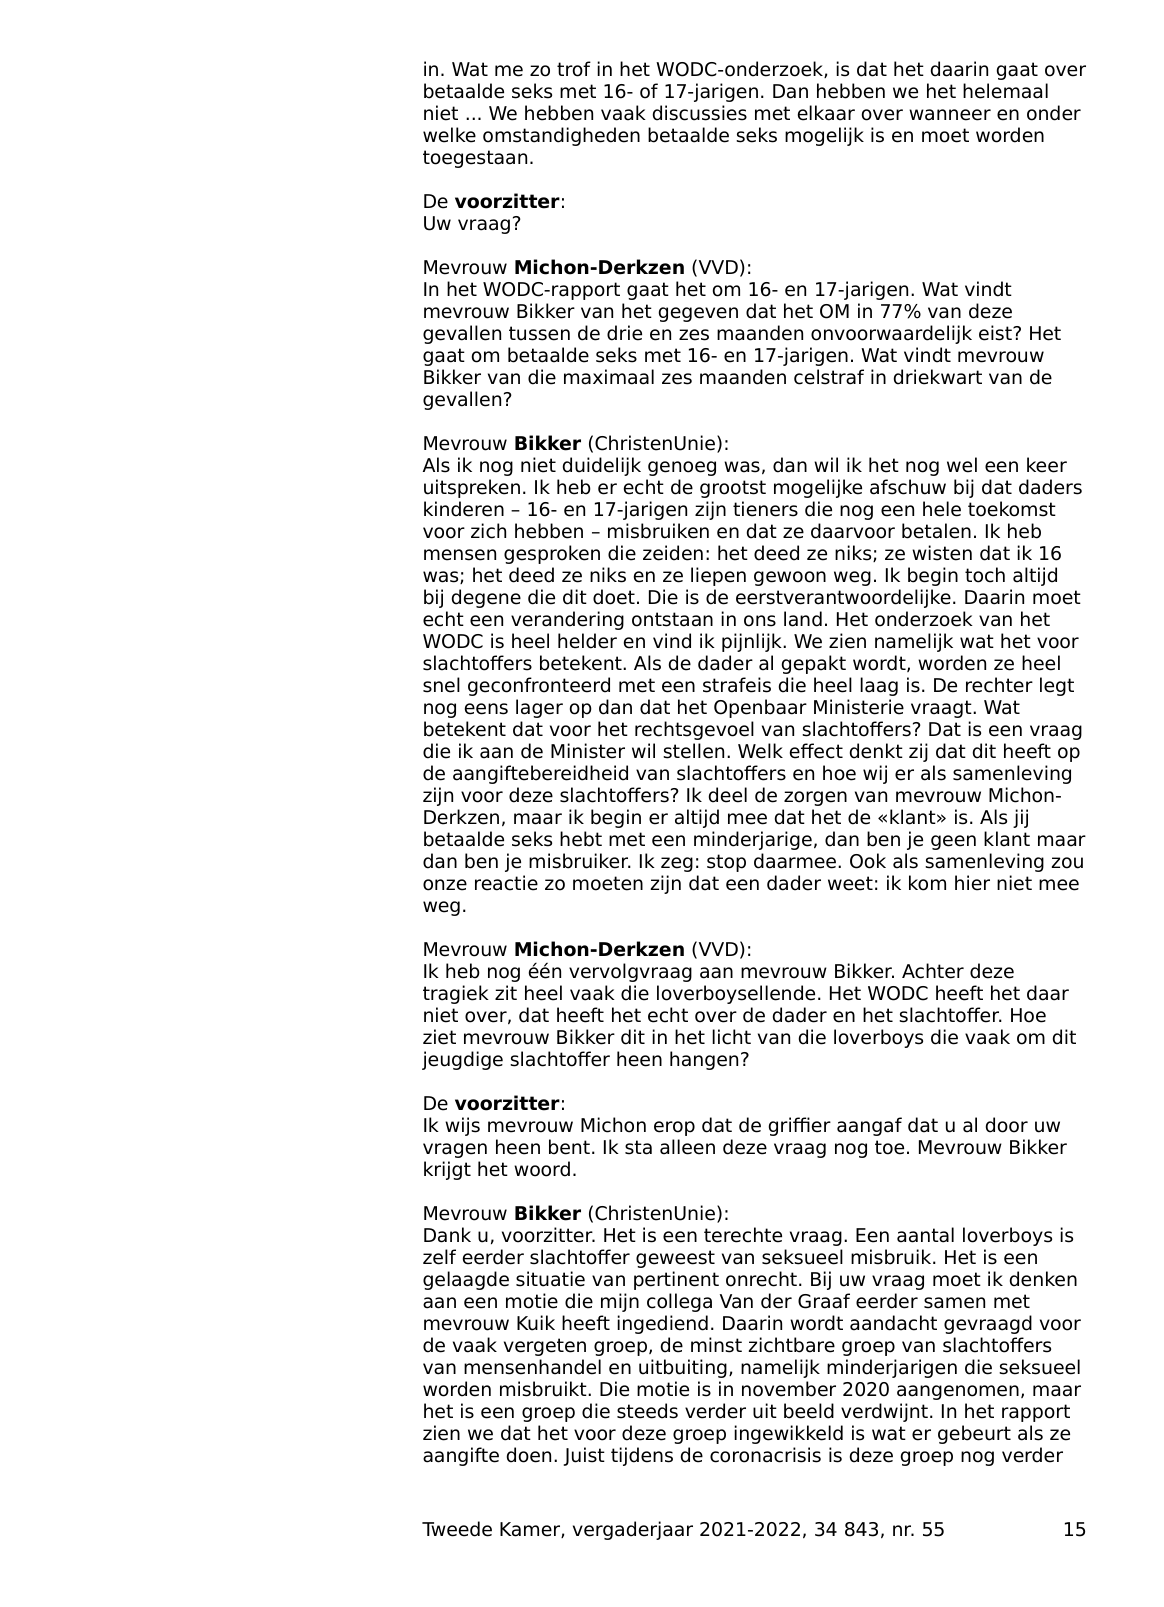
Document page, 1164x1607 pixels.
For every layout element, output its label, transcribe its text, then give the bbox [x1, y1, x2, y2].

text Mevrouw Michon-Derkzen (VVD): [422, 939, 1087, 961]
text Uw vraag? [422, 213, 1087, 235]
text in. Wat me zo trof in het WODC-onderzoek, is dat het daarin gaat over betaalde seks met 16- of 17-jarigen. Dan hebben we het helemaal niet ... We hebben vaak discussies met elkaar over wanneer en onder welke omstandigheden betaalde seks mogelijk is en moet worden toegestaan. [422, 59, 1087, 169]
text In het WODC-rapport gaat het om 16- en 17-jarigen. Wat vindt mevrouw Bikker van het gegeven dat het OM in 77% van deze gevallen tussen de drie en zes maanden onvoorwaardelijk eist? Het gaat om betaalde seks met 16- en 17-jarigen. Wat vindt mevrouw Bikker van die maximaal zes maanden celstraf in driekwart van de gevallen? [422, 279, 1087, 411]
text Mevrouw Michon-Derkzen (VVD): [422, 257, 1087, 279]
text Mevrouw Bikker (ChristenUnie): [422, 1203, 1087, 1225]
text De voorzitter: [422, 1093, 1087, 1115]
text Als ik nog niet duidelijk genoeg was, dan wil ik het nog wel een keer uitspreken. Ik heb er echt de grootst mogelijke afschuw bij dat daders kinderen – 16- en 17-jarigen zijn tieners die nog een hele toekomst voor zich hebben – misbruiken en dat ze daarvoor betalen. Ik heb mensen gesproken die zeiden: het deed ze niks; ze wisten dat ik 16 was; het deed ze niks en ze liepen gewoon weg. Ik begin toch altijd bij degene die dit doet. Die is de eerstverantwoordelijke. Daarin moet echt een verandering ontstaan in ons land. Het onderzoek van het WODC is heel helder en vind ik pijnlijk. We zien namelijk wat het voor slachtoffers betekent. Als de dader al gepakt wordt, worden ze heel snel geconfronteerd met een strafeis die heel laag is. De rechter legt nog eens lager op dan dat het Openbaar Ministerie vraagt. Wat betekent dat voor het rechtsgevoel van slachtoffers? Dat is een vraag die ik aan de Minister wil stellen. Welk effect denkt zij dat dit heeft op de aangiftebereidheid van slachtoffers en hoe wij er als samenleving zijn voor deze slachtoffers? Ik deel de zorgen van mevrouw Michon-Derkzen, maar ik begin er altijd mee dat het de «klant» is. Als jij betaalde seks hebt met een minderjarige, dan ben je geen klant maar dan ben je misbruiker. Ik zeg: stop daarmee. Ook als samenleving zou onze reactie zo moeten zijn dat een dader weet: ik kom hier niet mee weg. [422, 455, 1087, 917]
text Dank u, voorzitter. Het is een terechte vraag. Een aantal loverboys is zelf eerder slachtoffer geweest van seksueel misbruik. Het is een gelaagde situatie van pertinent onrecht. Bij uw vraag moet ik denken aan een motie die mijn collega Van der Graaf eerder samen met mevrouw Kuik heeft ingediend. Daarin wordt aandacht gevraagd voor de vaak vergeten groep, de minst zichtbare groep van slachtoffers van mensenhandel en uitbuiting, namelijk minderjarigen die seksueel worden misbruikt. Die motie is in november 2020 aangenomen, maar het is een groep die steeds verder uit beeld verdwijnt. In het rapport zien we dat het voor deze groep ingewikkeld is wat er gebeurt als ze aangifte doen. Juist tijdens de coronacrisis is deze groep nog verder [422, 1225, 1087, 1467]
text Mevrouw Bikker (ChristenUnie): [422, 433, 1087, 455]
text Ik heb nog één vervolgvraag aan mevrouw Bikker. Achter deze tragiek zit heel vaak die loverboysellende. Het WODC heeft het daar niet over, dat heeft het echt over de dader en het slachtoffer. Hoe ziet mevrouw Bikker dit in het licht van die loverboys die vaak om dit jeugdige slachtoffer heen hangen? [422, 961, 1087, 1071]
text Ik wijs mevrouw Michon erop dat de griffier aangaf dat u al door uw vragen heen bent. Ik sta alleen deze vraag nog toe. Mevrouw Bikker krijgt het woord. [422, 1115, 1087, 1181]
text De voorzitter: [422, 191, 1087, 213]
